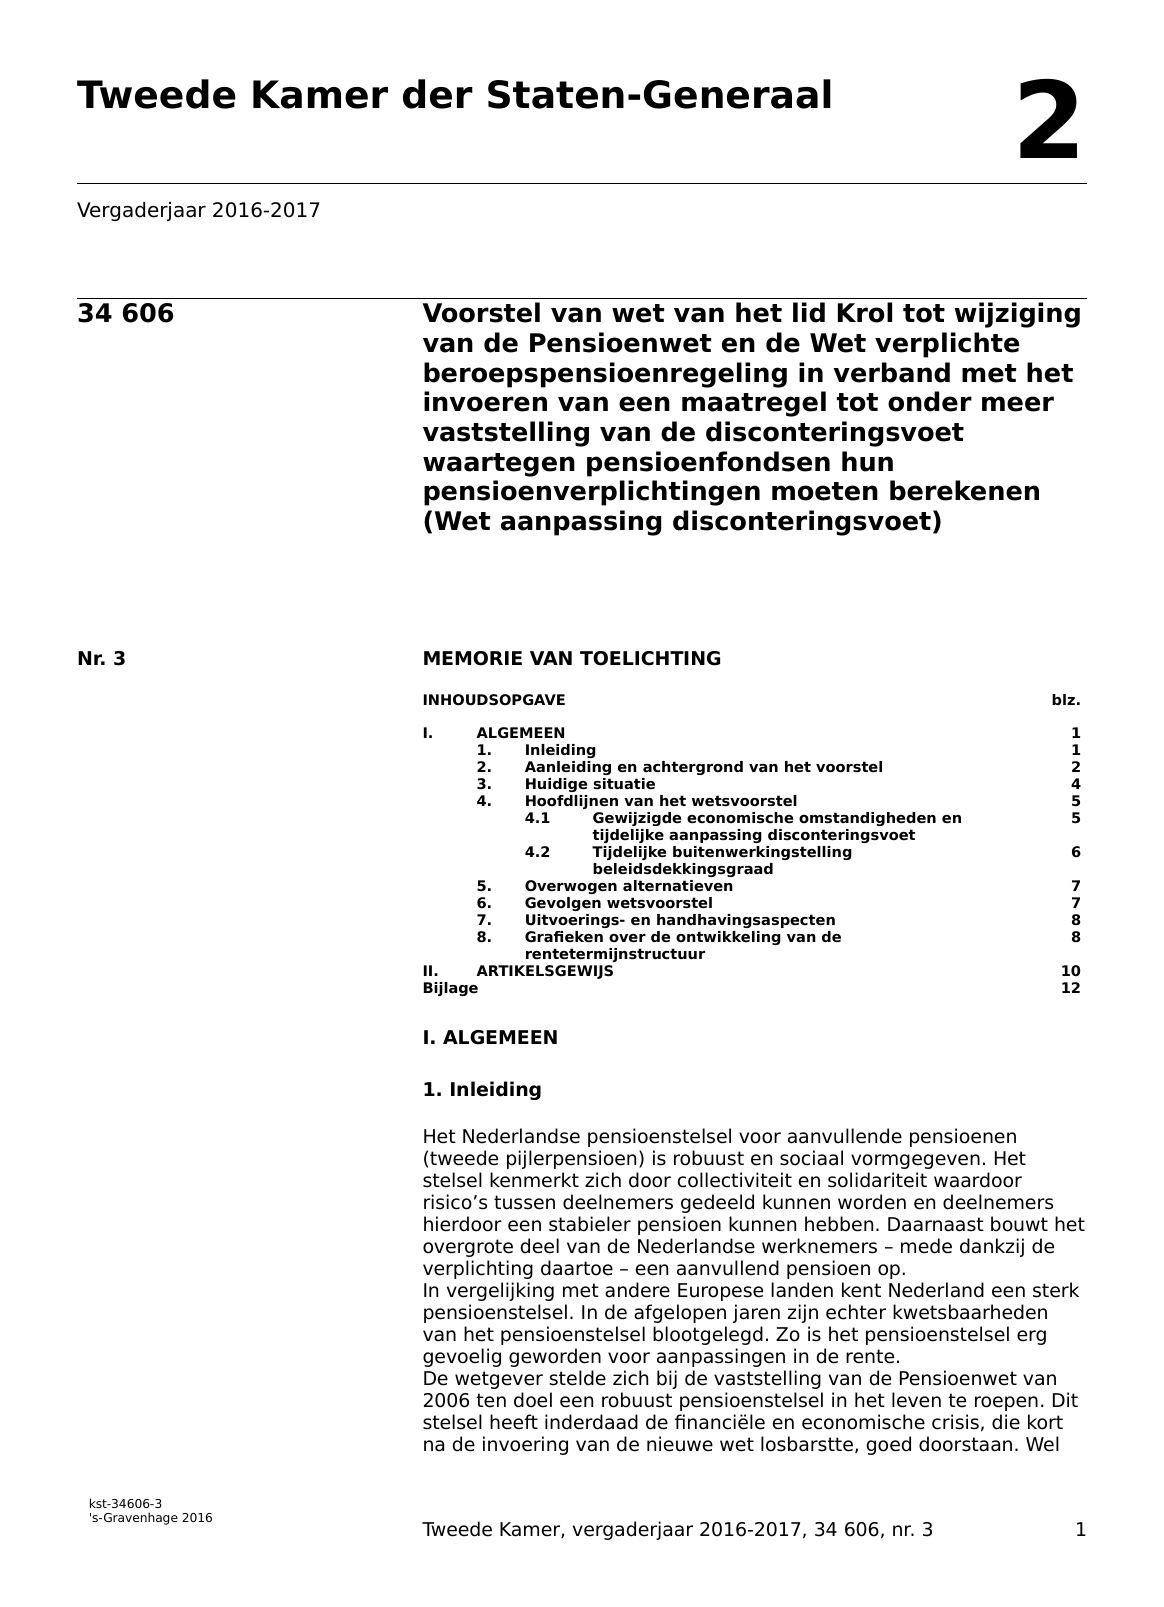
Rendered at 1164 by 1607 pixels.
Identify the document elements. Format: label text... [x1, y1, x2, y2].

table_cell [470, 844, 518, 878]
table_cell 3. [470, 776, 518, 793]
table_cell [422, 912, 470, 929]
subtitle 1. Inleiding [422, 1079, 1087, 1101]
table_cell 8. [470, 929, 518, 963]
table_cell [470, 810, 518, 844]
table_cell [422, 878, 470, 895]
table_cell [422, 759, 470, 776]
table_cell 8 [1019, 912, 1087, 929]
table_cell Huidige situatie [519, 776, 1018, 793]
table_cell 7 [1019, 878, 1087, 895]
table_cell 7. [470, 912, 518, 929]
table_cell 4.1 [519, 810, 587, 844]
table_cell I. [422, 725, 470, 742]
table_cell ALGEMEEN [470, 725, 1018, 742]
table_header Tweede Kamer der Staten-Generaal [77, 59, 886, 183]
table_cell [422, 793, 470, 810]
table_cell 5. [470, 878, 518, 895]
text De wetgever stelde zich bij de vaststelling van de Pensioenwet van 2006 ten doel een robuust pensioenstelsel in het leven te roepen. Dit stelsel heeft inderdaad de financiële en economische crisis, die kort na de invoering van de nieuwe wet losbarstte, goed doorstaan. Wel [422, 1368, 1087, 1456]
table_cell 4. [470, 793, 518, 810]
table_cell Bijlage [422, 980, 1018, 997]
table_cell 6. [470, 895, 518, 912]
table_cell II. [422, 963, 470, 980]
table_cell [470, 708, 666, 725]
table_cell 2. [470, 759, 518, 776]
table_cell Tijdelijke buitenwerkingstelling beleidsdekkingsgraad [587, 844, 1018, 878]
text In vergelijking met andere Europese landen kent Nederland een sterk pensioenstelsel. In de afgelopen jaren zijn echter kwetsbaarheden van het pensioenstelsel blootgelegd. Zo is het pensioenstelsel erg gevoelig geworden voor aanpassingen in de rente. [422, 1280, 1087, 1368]
subtitle Nr. 3 MEMORIE VAN TOELICHTING [77, 647, 1087, 669]
table_cell Inleiding [519, 742, 1018, 759]
table_cell 1. [470, 742, 518, 759]
table_cell 12 [1019, 980, 1087, 997]
text Het Nederlandse pensioenstelsel voor aanvullende pensioenen (tweede pijlerpensioen) is robuust en sociaal vormgegeven. Het stelsel kenmerkt zich door collectiviteit en solidariteit waardoor risico’s tussen deelnemers gedeeld kunnen worden en deelnemers hierdoor een stabieler pensioen kunnen hebben. Daarnaast bouwt het overgrote deel van de Nederlandse werknemers – mede dankzij de verplichting daartoe – een aanvullend pensioen op. [422, 1126, 1087, 1280]
subtitle I. ALGEMEEN [422, 1027, 1087, 1049]
table_cell Overwogen alternatieven [519, 878, 1018, 895]
table_cell 5 [1019, 793, 1087, 810]
table_cell 1 [1019, 742, 1087, 759]
table_cell [422, 708, 470, 725]
text 's-Gravenhage 2016 [88, 1511, 323, 1525]
table_header INHOUDSOPGAVE [422, 691, 1018, 708]
table_cell Grafieken over de ontwikkeling van de rentetermijnstructuur [519, 929, 1018, 963]
table_cell Hoofdlijnen van het wetsvoorstel [519, 793, 1018, 810]
table_header 2 [886, 59, 1087, 183]
table_cell Uitvoerings- en handhavingsaspecten [519, 912, 1018, 929]
table_cell 5 [1019, 810, 1087, 844]
table_cell [1019, 708, 1087, 725]
table_cell 10 [1019, 963, 1087, 980]
text kst-34606-3 [88, 1497, 323, 1511]
table_cell [422, 742, 470, 759]
table_cell [422, 844, 470, 878]
table_cell Gevolgen wetsvoorstel [519, 895, 1018, 912]
table_header blz. [1019, 691, 1087, 708]
table_cell [422, 895, 470, 912]
table_cell [666, 708, 830, 725]
table_cell 6 [1019, 844, 1087, 878]
table_cell 4 [1019, 776, 1087, 793]
table_cell [830, 708, 1018, 725]
table_cell 8 [1019, 929, 1087, 963]
subtitle 34 606 Voorstel van wet van het lid Krol tot wijziging van de Pensioenwet en de Wet verplichte beroepspensioenregeling in verband met het invoeren van een maatregel tot onder meer vaststelling van de disconteringsvoet waartegen pensioenfondsen hun pensioenverplichtingen moeten berekenen (Wet aanpassing disconteringsvoet) [77, 299, 1087, 536]
table_cell Aanleiding en achtergrond van het voorstel [519, 759, 1018, 776]
table_cell Gewijzigde economische omstandigheden en tijdelijke aanpassing disconteringsvoet [587, 810, 1018, 844]
table_cell Vergaderjaar 2016-2017 [77, 184, 1087, 298]
table_cell [422, 810, 470, 844]
table_cell [422, 776, 470, 793]
table_cell 2 [1019, 759, 1087, 776]
table_cell 1 [1019, 725, 1087, 742]
table_cell 7 [1019, 895, 1087, 912]
table_cell ARTIKELSGEWIJS [470, 963, 1018, 980]
table_cell [422, 929, 470, 963]
table_cell 4.2 [519, 844, 587, 878]
